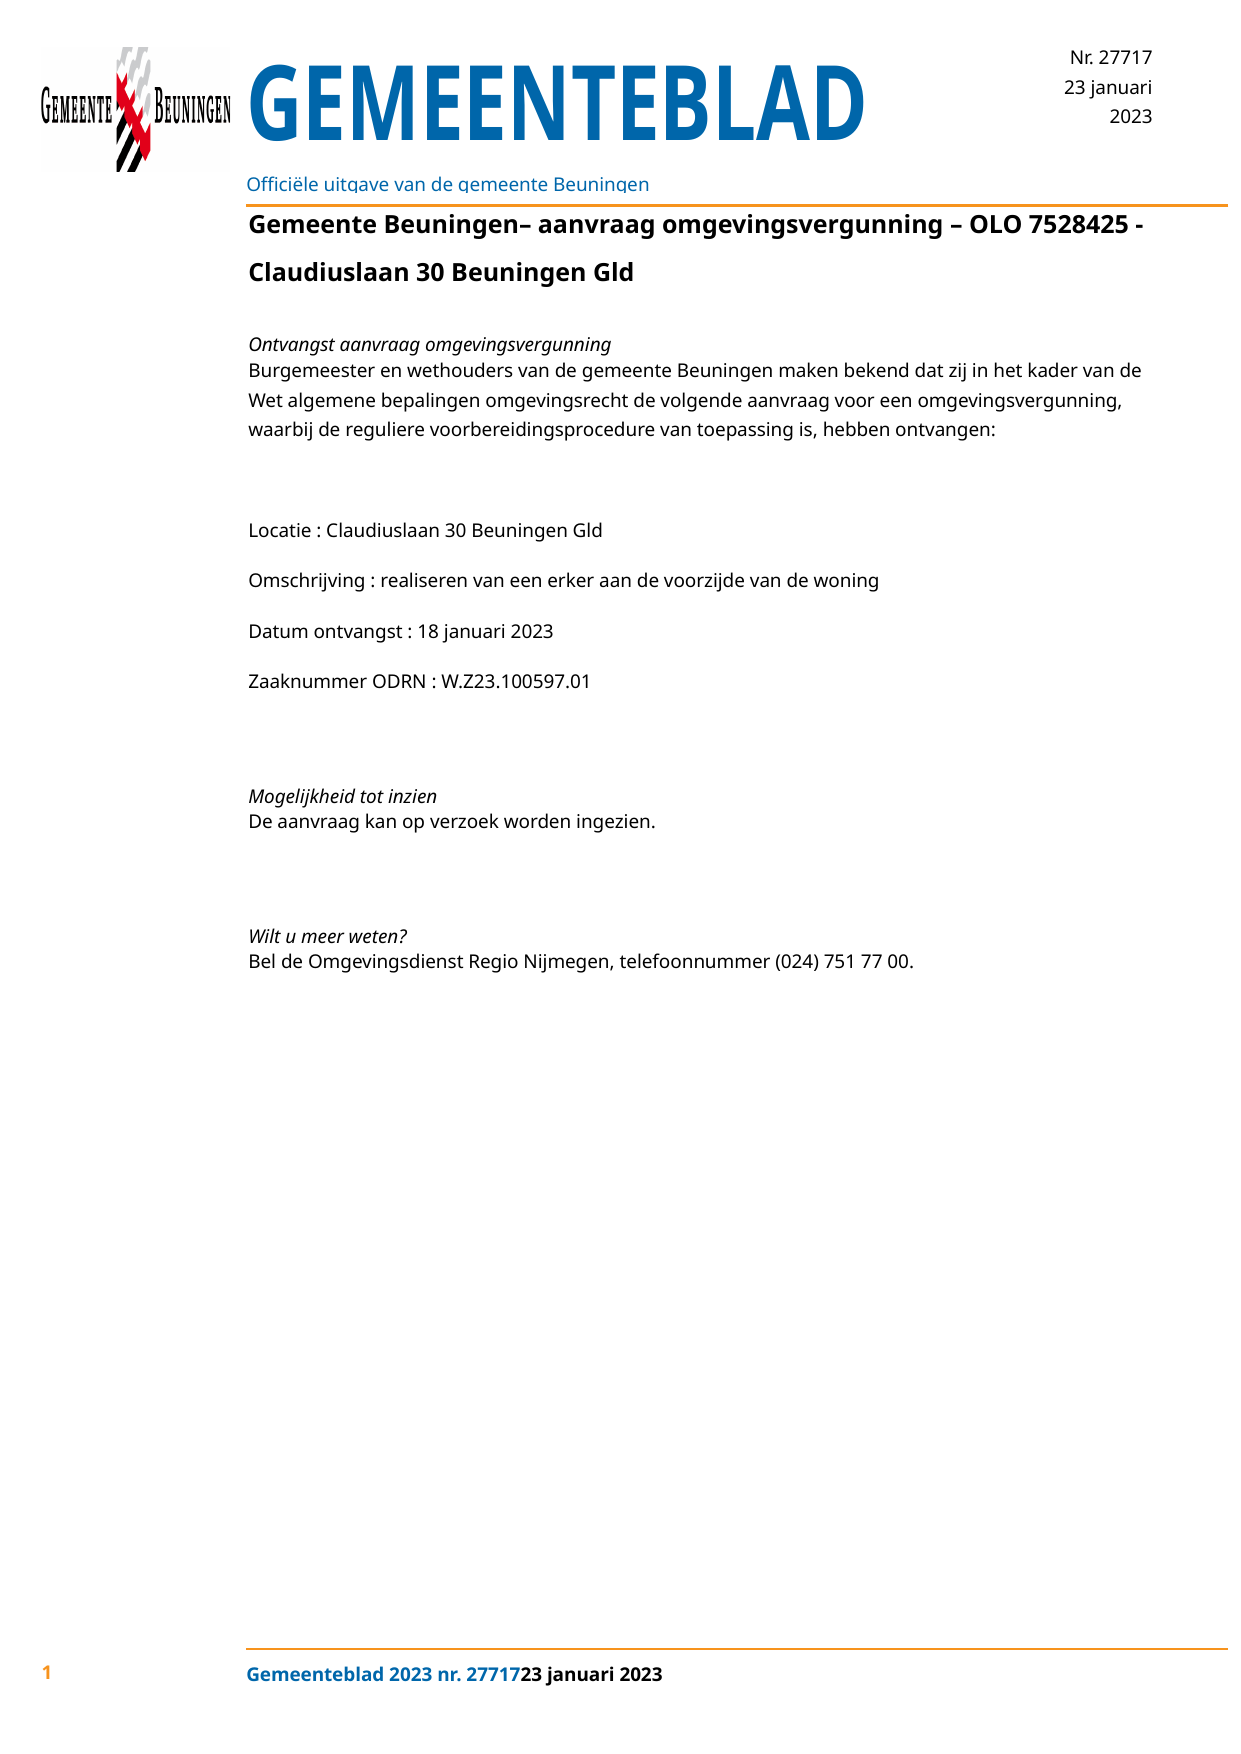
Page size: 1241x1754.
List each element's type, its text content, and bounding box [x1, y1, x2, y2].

text Gemeente Beuningen– aanvraag omgevingsvergunning – OLO 7528425 - Claudiuslaan 30 Beuningen Gld [248, 207, 1152, 288]
text Ontvangst aanvraag omgevingsvergunning [248, 331, 1152, 357]
text Zaaknummer ODRN : W.Z23.100597.01 [248, 668, 1152, 694]
text Bel de Omgevingsdienst Regio Nijmegen, telefoonnummer (024) 751 77 00. [248, 949, 1152, 974]
text Omschrijving : realiseren van een erker aan de voorzijde van de woning [248, 568, 1152, 593]
text Locatie : Claudiuslaan 30 Beuningen Gld [248, 517, 1152, 543]
text Wilt u meer weten? [248, 923, 1152, 949]
picture [41, 47, 231, 172]
text Datum ontvangst : 18 januari 2023 [248, 618, 1152, 644]
text Burgemeester en wethouders van de gemeente Beuningen maken bekend dat zij in het kader van de Wet algemene bepalingen omgevingsrecht de volgende aanvraag voor een omgevingsvergunning, waarbij de reguliere voorbereidingsprocedure van toepassing is, hebben ontvangen: [248, 357, 1152, 442]
text De aanvraag kan op verzoek worden ingezien. [248, 808, 1152, 834]
text Mogelijkheid tot inzien [248, 783, 1152, 808]
